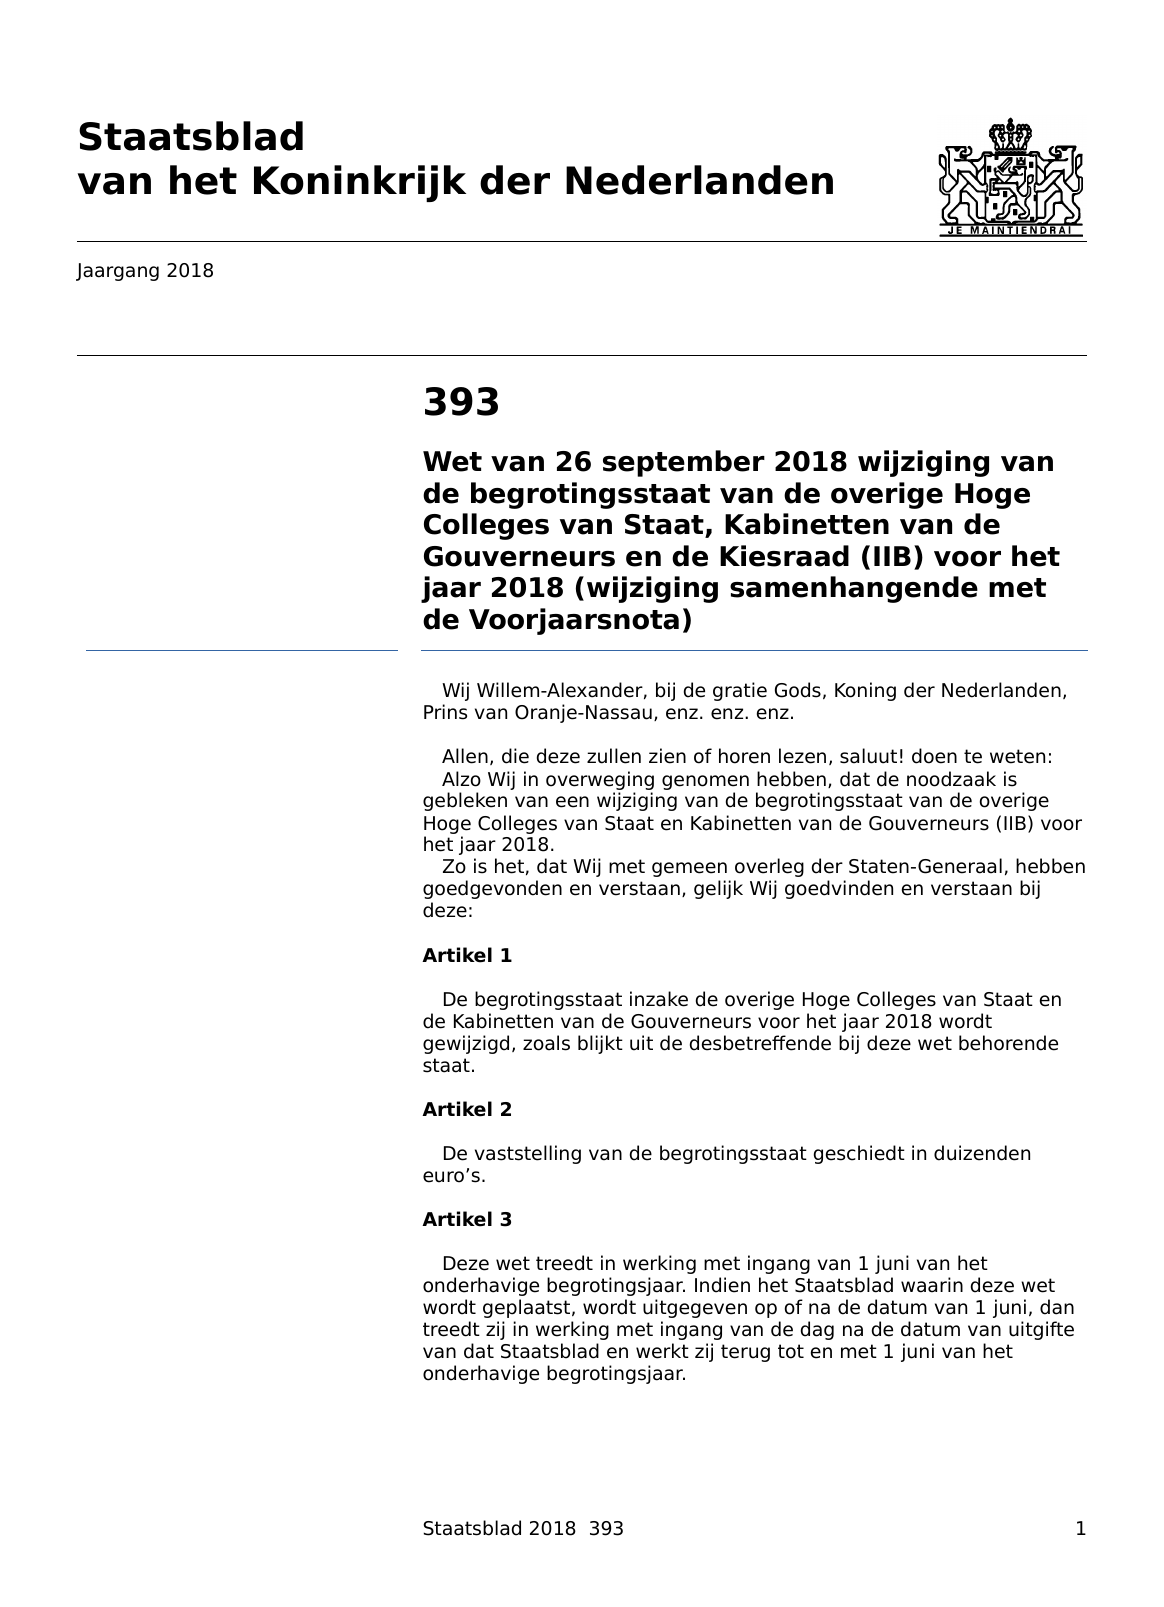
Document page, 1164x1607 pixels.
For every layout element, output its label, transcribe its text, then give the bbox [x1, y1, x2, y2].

text Wij Willem-Alexander, bij de gratie Gods, Koning der Nederlanden, Prins van Oranje-Nassau, enz. enz. enz. [422, 680, 1087, 724]
text Wet van 26 september 2018 wijziging van de begrotingsstaat van de overige Hoge Colleges van Staat, Kabinetten van de Gouverneurs en de Kiesraad (IIB) voor het jaar 2018 (wijziging samenhangende met de Voorjaarsnota) [422, 447, 1087, 636]
text Zo is het, dat Wij met gemeen overleg der Staten-Generaal, hebben goedgevonden en verstaan, gelijk Wij goedvinden en verstaan bij deze: [422, 856, 1087, 922]
text Alzo Wij in overweging genomen hebben, dat de noodzaak is gebleken van een wijziging van de begrotingsstaat van de overige Hoge Colleges van Staat en Kabinetten van de Gouverneurs (IIB) voor het jaar 2018. [422, 768, 1087, 856]
text De begrotingsstaat inzake de overige Hoge Colleges van Staat en de Kabinetten van de Gouverneurs voor het jaar 2018 wordt gewijzigd, zoals blijkt uit de desbetreffende bij deze wet behorende staat. [422, 989, 1087, 1077]
subtitle Artikel 3 [422, 1209, 1087, 1231]
subtitle Artikel 1 [422, 944, 1087, 966]
subtitle 393 [422, 381, 1087, 424]
picture [936, 115, 1087, 240]
table_header Staatsblad van het Koninkrijk der Nederlanden [77, 100, 886, 241]
subtitle Artikel 2 [422, 1099, 1087, 1121]
text De vaststelling van de begrotingsstaat geschiedt in duizenden euro’s. [422, 1143, 1087, 1187]
text Allen, die deze zullen zien of horen lezen, saluut! doen te weten: [422, 746, 1087, 768]
table_cell Jaargang 2018 [77, 242, 1087, 355]
table_header [886, 100, 1087, 241]
text Deze wet treedt in werking met ingang van 1 juni van het onderhavige begrotingsjaar. Indien het Staatsblad waarin deze wet wordt geplaatst, wordt uitgegeven op of na de datum van 1 juni, dan treedt zij in werking met ingang van de dag na de datum van uitgifte van dat Staatsblad en werkt zij terug tot en met 1 juni van het onderhavige begrotingsjaar. [422, 1253, 1087, 1385]
